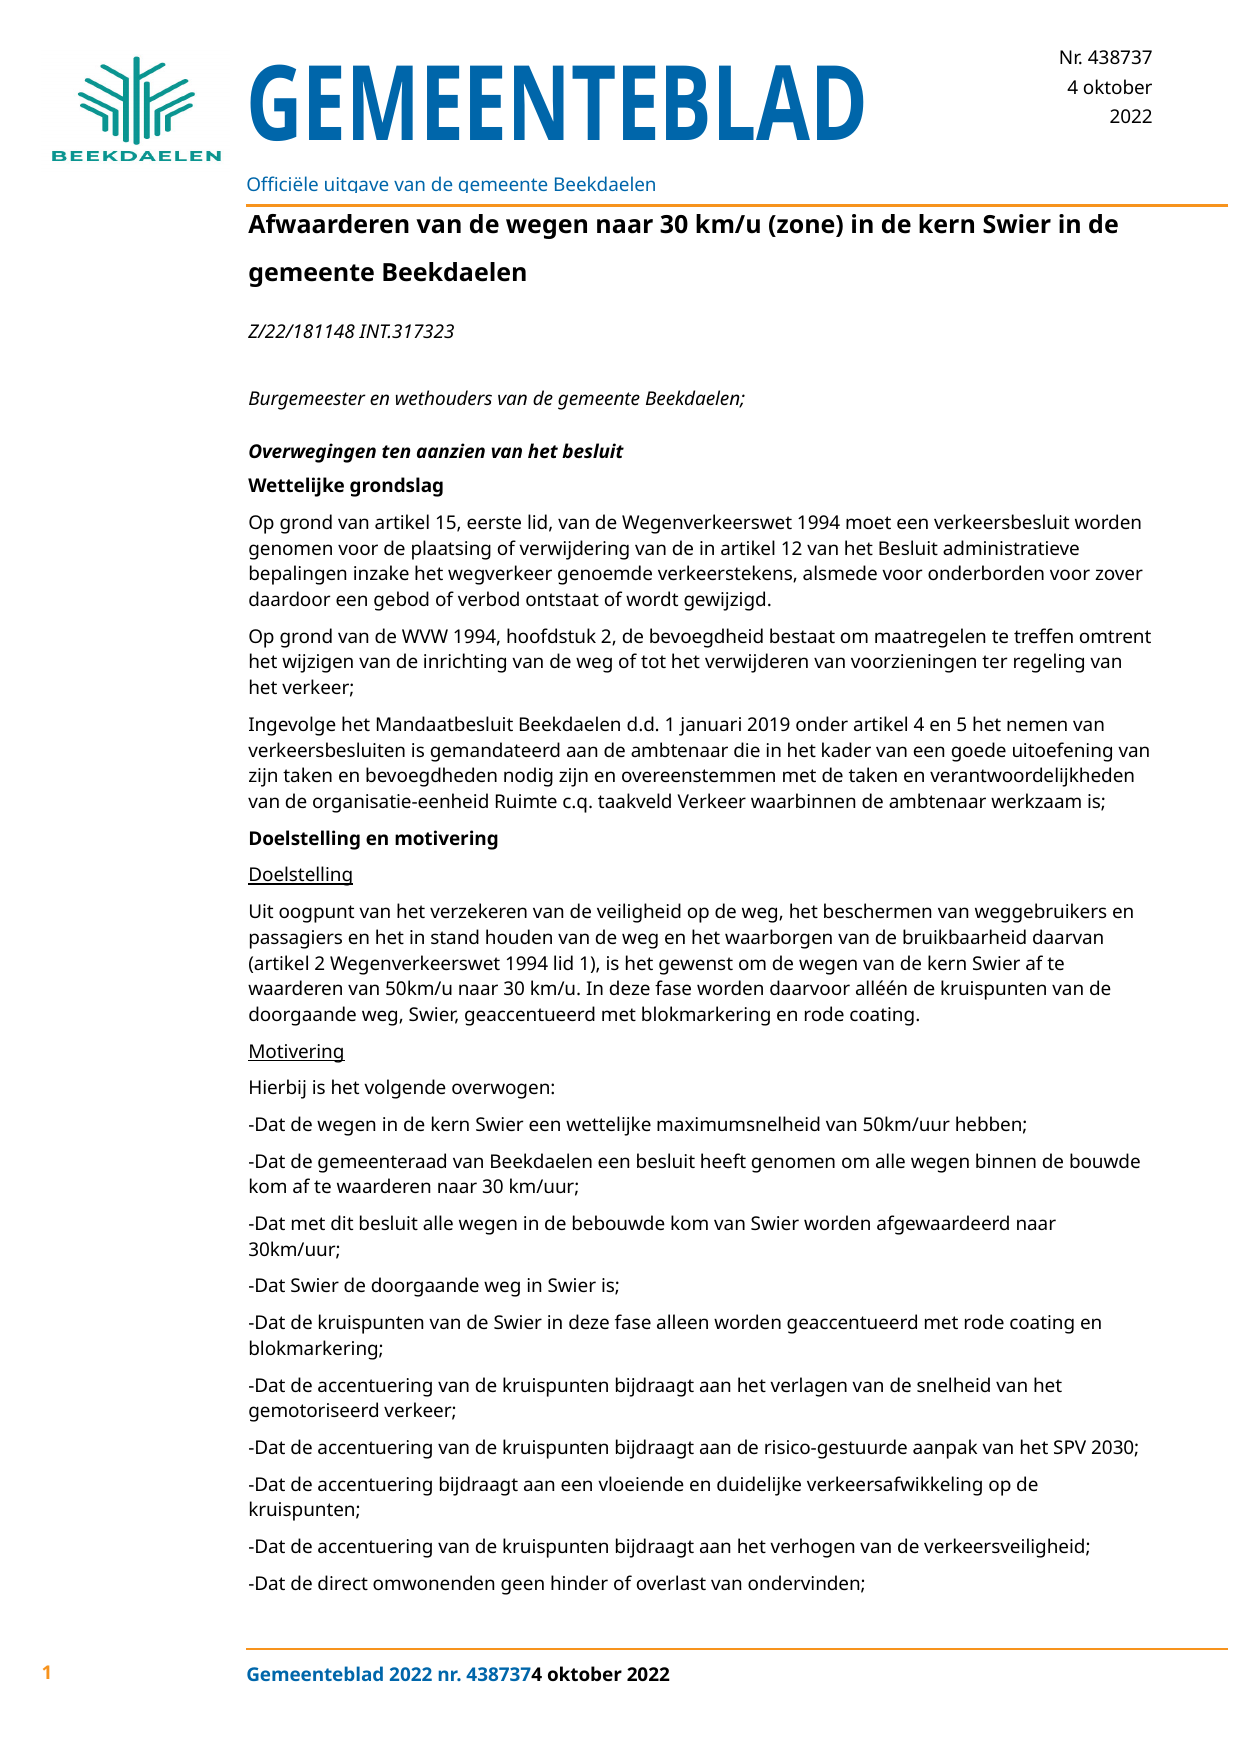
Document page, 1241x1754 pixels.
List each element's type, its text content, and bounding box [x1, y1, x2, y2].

text Ingevolge het Mandaatbesluit Beekdaelen d.d. 1 januari 2019 onder artikel 4 en 5 het nemen van verkeersbesluiten is gemandateerd aan de ambtenaar die in het kader van een goede uitoefening van zijn taken en bevoegdheden nodig zijn en overeenstemmen met de taken en verantwoordelijkheden van de organisatie-eenheid Ruimte c.q. taakveld Verkeer waarbinnen de ambtenaar werkzaam is; [248, 711, 1152, 814]
text Doelstelling [248, 862, 1152, 887]
text Wettelijke grondslag [248, 472, 1152, 498]
text Hierbij is het volgende overwogen: [248, 1074, 1152, 1100]
text Afwaarderen van de wegen naar 30 km/u (zone) in de kern Swier in de gemeente Beekdaelen [248, 207, 1152, 288]
text -Dat de accentuering bijdraagt aan een vloeiende en duidelijke verkeersafwikkeling op de kruispunten; [248, 1471, 1152, 1522]
text Motivering [248, 1038, 1152, 1064]
text -Dat de accentuering van de kruispunten bijdraagt aan het verlagen van de snelheid van het gemotoriseerd verkeer; [248, 1372, 1152, 1423]
text Op grond van artikel 15, eerste lid, van de Wegenverkeerswet 1994 moet een verkeersbesluit worden genomen voor de plaatsing of verwijdering van de in artikel 12 van het Besluit administratieve bepalingen inzake het wegverkeer genoemde verkeerstekens, alsmede voor onderborden voor zover daardoor een gebod of verbod ontstaat of wordt gewijzigd. [248, 509, 1152, 612]
text Uit oogpunt van het verzekeren van de veiligheid op de weg, het beschermen van weggebruikers en passagiers en het in stand houden van de weg en het waarborgen van de bruikbaarheid daarvan (artikel 2 Wegenverkeerswet 1994 lid 1), is het gewenst om de wegen van de kern Swier af te waarderen van 50km/u naar 30 km/u. In deze fase worden daarvoor alléén de kruispunten van de doorgaande weg, Swier, geaccentueerd met blokmarkering en rode coating. [248, 898, 1152, 1027]
text -Dat met dit besluit alle wegen in de bebouwde kom van Swier worden afgewaardeerd naar 30km/uur; [248, 1210, 1152, 1262]
text Z/22/181148 INT.317323 [248, 318, 1152, 344]
text Burgemeester en wethouders van de gemeente Beekdaelen; [248, 386, 1152, 411]
text -Dat de accentuering van de kruispunten bijdraagt aan het verhogen van de verkeersveiligheid; [248, 1533, 1152, 1559]
text -Dat de direct omwonenden geen hinder of overlast van ondervinden; [248, 1570, 1152, 1596]
text -Dat de accentuering van de kruispunten bijdraagt aan de risico-gestuurde aanpak van het SPV 2030; [248, 1434, 1152, 1460]
text Op grond van de WVW 1994, hoofdstuk 2, de bevoegdheid bestaat om maatregelen te treffen omtrent het wijzigen van de inrichting van de weg of tot het verwijderen van voorzieningen ter regeling van het verkeer; [248, 623, 1152, 700]
text -Dat de gemeenteraad van Beekdaelen een besluit heeft genomen om alle wegen binnen de bouwde kom af te waarderen naar 30 km/uur; [248, 1148, 1152, 1199]
text -Dat de kruispunten van de Swier in deze fase alleen worden geaccentueerd met rode coating en blokmarkering; [248, 1309, 1152, 1361]
text Doelstelling en motivering [248, 825, 1152, 851]
text -Dat de wegen in de kern Swier een wettelijke maximumsnelheid van 50km/uur hebben; [248, 1111, 1152, 1137]
text -Dat Swier de doorgaande weg in Swier is; [248, 1273, 1152, 1298]
picture [41, 47, 231, 172]
text Overwegingen ten aanzien van het besluit [248, 438, 1152, 464]
